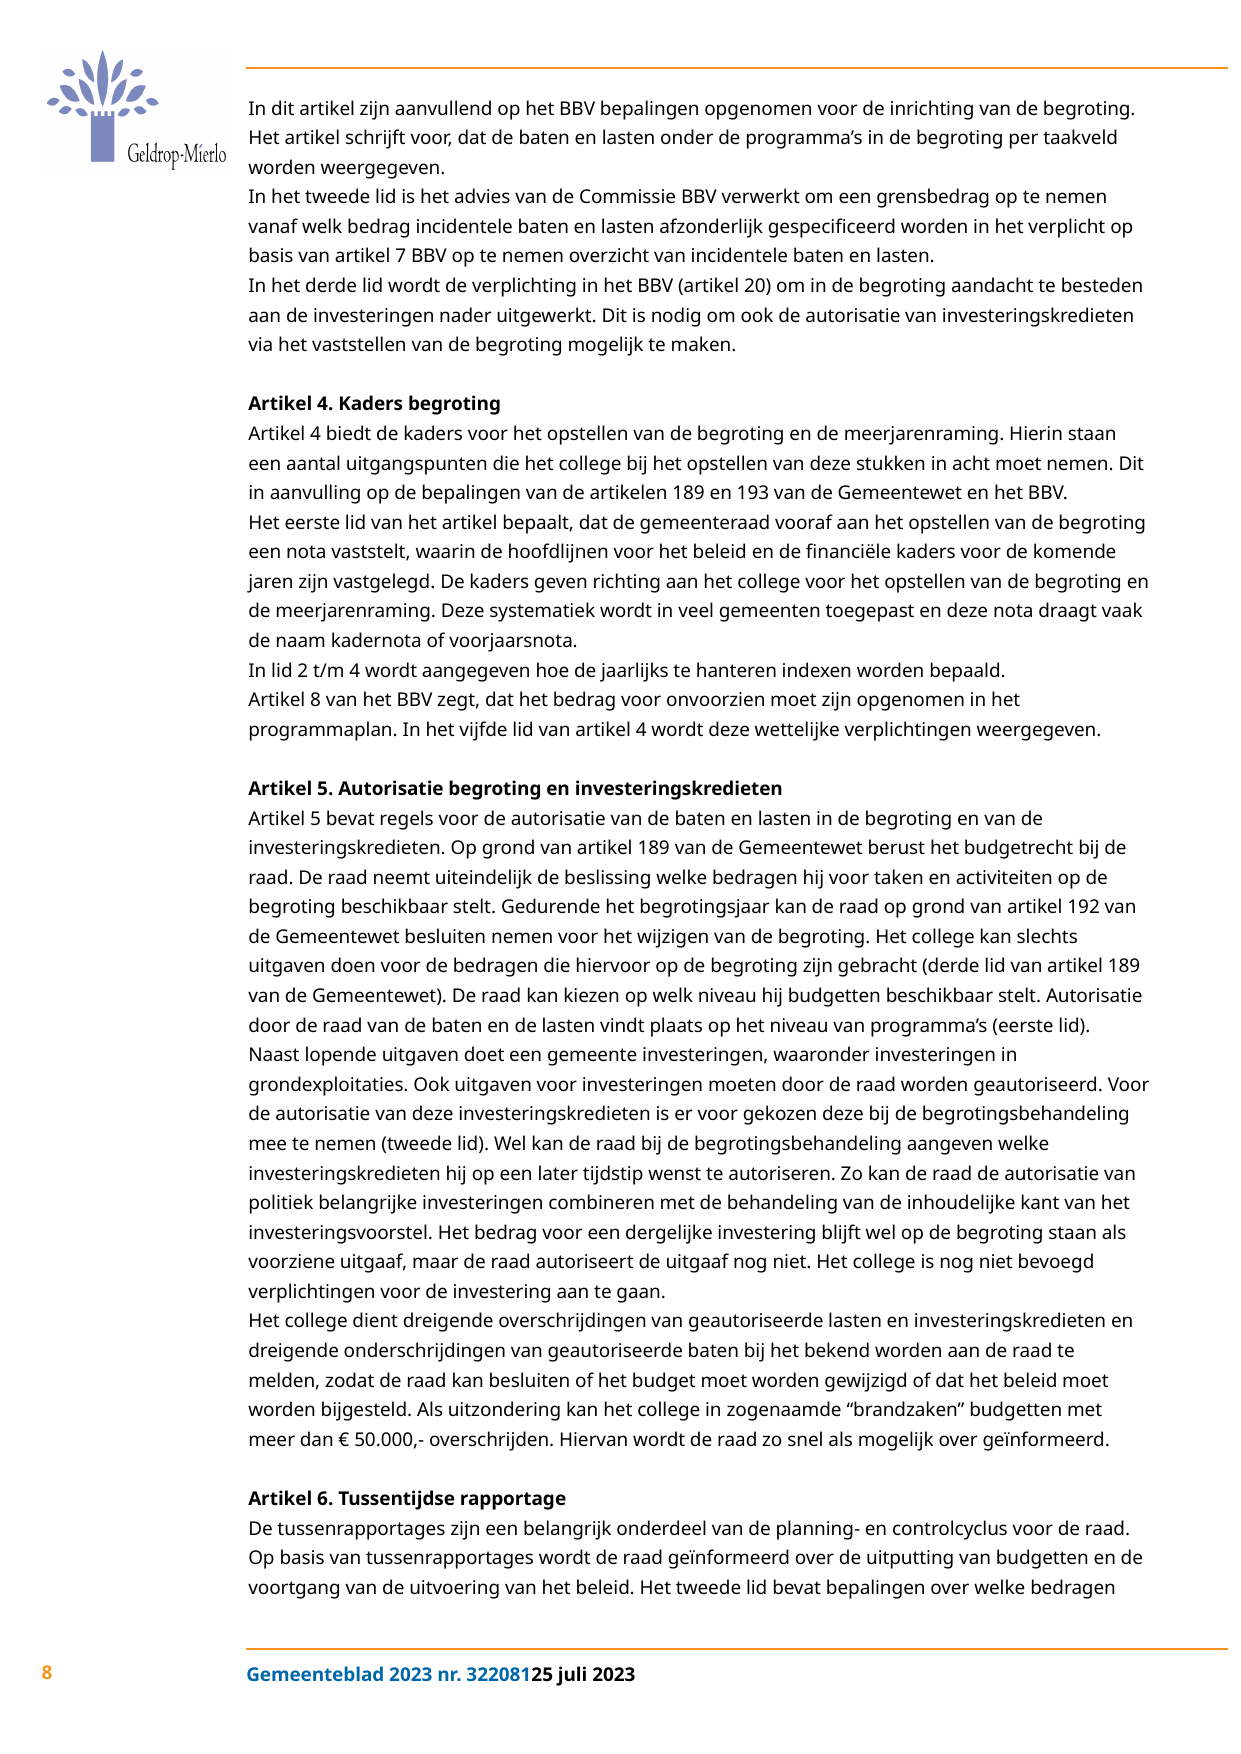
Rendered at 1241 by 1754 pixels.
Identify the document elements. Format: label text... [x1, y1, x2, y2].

text Artikel 4. Kaders begroting [248, 391, 1152, 416]
text De tussenrapportages zijn een belangrijk onderdeel van de planning- en controlcyclus voor de raad. Op basis van tussenrapportages wordt de raad geïnformeerd over de uitputting van budgetten en de voortgang van de uitvoering van het beleid. Het tweede lid bevat bepalingen over welke bedragen [248, 1515, 1152, 1600]
text In lid 2 t/m 4 wordt aangegeven hoe de jaarlijks te hanteren indexen worden bepaald. [248, 657, 1152, 683]
text Naast lopende uitgaven doet een gemeente investeringen, waaronder investeringen in grondexploitaties. Ook uitgaven voor investeringen moeten door de raad worden geautoriseerd. Voor de autorisatie van deze investeringskredieten is er voor gekozen deze bij de begrotingsbehandeling mee te nemen (tweede lid). Wel kan de raad bij de begrotingsbehandeling aangeven welke investeringskredieten hij op een later tijdstip wenst te autoriseren. Zo kan de raad de autorisatie van politiek belangrijke investeringen combineren met de behandeling van de inhoudelijke kant van het investeringsvoorstel. Het bedrag voor een dergelijke investering blijft wel op de begroting staan als voorziene uitgaaf, maar de raad autoriseert de uitgaaf nog niet. Het college is nog niet bevoegd verplichtingen voor de investering aan te gaan. [248, 1041, 1152, 1304]
text Artikel 5. Autorisatie begroting en investeringskredieten [248, 775, 1152, 801]
text In het derde lid wordt de verplichting in het BBV (artikel 20) om in de begroting aandacht te besteden aan de investeringen nader uitgewerkt. Dit is nodig om ook de autorisatie van investeringskredieten via het vaststellen van de begroting mogelijk te maken. [248, 272, 1152, 357]
text Het eerste lid van het artikel bepaalt, dat de gemeenteraad vooraf aan het opstellen van de begroting een nota vaststelt, waarin de hoofdlijnen voor het beleid en de financiële kaders voor de komende jaren zijn vastgelegd. De kaders geven richting aan het college voor het opstellen van de begroting en de meerjarenraming. Deze systematiek wordt in veel gemeenten toegepast en deze nota draagt vaak de naam kadernota of voorjaarsnota. [248, 509, 1152, 653]
text Artikel 6. Tussentijdse rapportage [248, 1485, 1152, 1511]
text Artikel 4 biedt de kaders voor het opstellen van de begroting en de meerjarenraming. Hierin staan een aantal uitgangspunten die het college bij het opstellen van deze stukken in acht moet nemen. Dit in aanvulling op de bepalingen van de artikelen 189 en 193 van de Gemeentewet en het BBV. [248, 420, 1152, 505]
picture [41, 47, 231, 172]
text In het tweede lid is het advies van de Commissie BBV verwerkt om een grensbedrag op te nemen vanaf welk bedrag incidentele baten en lasten afzonderlijk gespecificeerd worden in het verplicht op basis van artikel 7 BBV op te nemen overzicht van incidentele baten en lasten. [248, 183, 1152, 268]
text Artikel 5 bevat regels voor de autorisatie van de baten en lasten in de begroting en van de investeringskredieten. Op grond van artikel 189 van de Gemeentewet berust het budgetrecht bij de raad. De raad neemt uiteindelijk de beslissing welke bedragen hij voor taken en activiteiten op de begroting beschikbaar stelt. Gedurende het begrotingsjaar kan de raad op grond van artikel 192 van de Gemeentewet besluiten nemen voor het wijzigen van de begroting. Het college kan slechts uitgaven doen voor de bedragen die hiervoor op de begroting zijn gebracht (derde lid van artikel 189 van de Gemeentewet). De raad kan kiezen op welk niveau hij budgetten beschikbaar stelt. Autorisatie door de raad van de baten en de lasten vindt plaats op het niveau van programma’s (eerste lid). [248, 805, 1152, 1038]
text In dit artikel zijn aanvullend op het BBV bepalingen opgenomen voor de inrichting van de begroting. Het artikel schrijft voor, dat de baten en lasten onder de programma’s in de begroting per taakveld worden weergegeven. [248, 95, 1152, 180]
text Het college dient dreigende overschrijdingen van geautoriseerde lasten en investeringskredieten en dreigende onderschrijdingen van geautoriseerde baten bij het bekend worden aan de raad te melden, zodat de raad kan besluiten of het budget moet worden gewijzigd of dat het beleid moet worden bijgesteld. Als uitzondering kan het college in zogenaamde “brandzaken” budgetten met meer dan € 50.000,- overschrijden. Hiervan wordt de raad zo snel als mogelijk over geïnformeerd. [248, 1308, 1152, 1452]
text Artikel 8 van het BBV zegt, dat het bedrag voor onvoorzien moet zijn opgenomen in het programmaplan. In het vijfde lid van artikel 4 wordt deze wettelijke verplichtingen weergegeven. [248, 686, 1152, 742]
